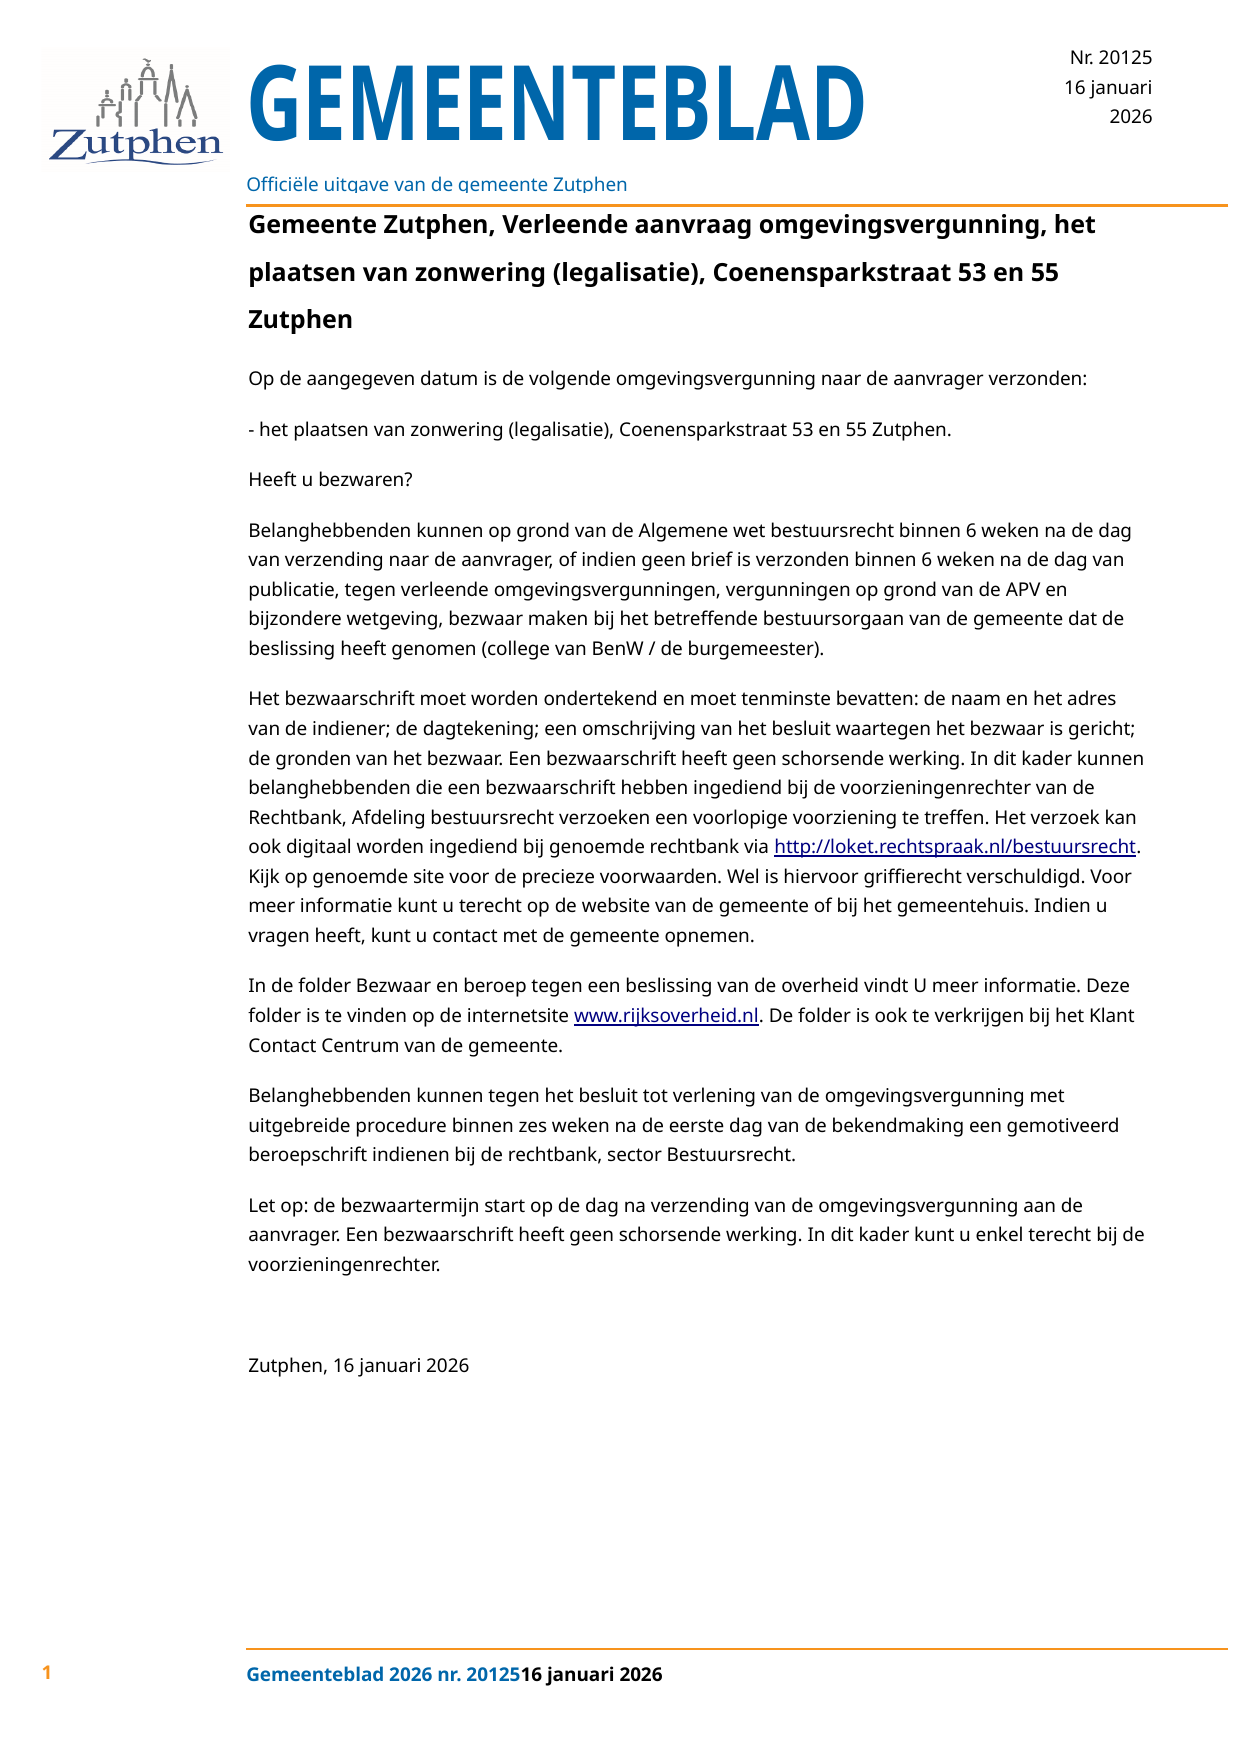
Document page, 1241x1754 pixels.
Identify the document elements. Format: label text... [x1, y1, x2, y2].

picture [41, 47, 231, 172]
text Heeft u bezwaren? [248, 466, 1152, 492]
text Gemeente Zutphen, Verleende aanvraag omgevingsvergunning, het plaatsen van zonwering (legalisatie), Coenensparkstraat 53 en 55 Zutphen [248, 207, 1152, 336]
text Het bezwaarschrift moet worden ondertekend en moet tenminste bevatten: de naam en het adres van de indiener; de dagtekening; een omschrijving van het besluit waartegen het bezwaar is gericht; de gronden van het bezwaar. Een bezwaarschrift heeft geen schorsende werking. In dit kader kunnen belanghebbenden die een bezwaarschrift hebben ingediend bij de voorzieningenrechter van de Rechtbank, Afdeling bestuursrecht verzoeken een voorlopige voorziening te treffen. Het verzoek kan ook digitaal worden ingediend bij genoemde rechtbank via http://loket.rechtspraak.nl/bestuursrecht. Kijk op genoemde site voor de precieze voorwaarden. Wel is hiervoor griffierecht verschuldigd. Voor meer informatie kunt u terecht op de website van de gemeente of bij het gemeentehuis. Indien u vragen heeft, kunt u contact met de gemeente opnemen. [248, 686, 1152, 948]
text Zutphen, 16 januari 2026 [248, 1352, 1152, 1377]
text - het plaatsen van zonwering (legalisatie), Coenensparkstraat 53 en 55 Zutphen. [248, 416, 1152, 442]
text Let op: de bezwaartermijn start op de dag na verzending van de omgevingsvergunning aan de aanvrager. Een bezwaarschrift heeft geen schorsende werking. In dit kader kunt u enkel terecht bij de voorzieningenrechter. [248, 1192, 1152, 1277]
text Belanghebbenden kunnen op grond van de Algemene wet bestuursrecht binnen 6 weken na de dag van verzending naar de aanvrager, of indien geen brief is verzonden binnen 6 weken na de dag van publicatie, tegen verleende omgevingsvergunningen, vergunningen op grond van de APV en bijzondere wetgeving, bezwaar maken bij het betreffende bestuursorgaan van de gemeente dat de beslissing heeft genomen (college van BenW / de burgemeester). [248, 517, 1152, 661]
text Belanghebbenden kunnen tegen het besluit tot verlening van de omgevingsvergunning met uitgebreide procedure binnen zes weken na de eerste dag van de bekendmaking een gemotiveerd beroepschrift indienen bij de rechtbank, sector Bestuursrecht. [248, 1082, 1152, 1167]
text In de folder Bezwaar en beroep tegen een beslissing van de overheid vindt U meer informatie. Deze folder is te vinden op de internetsite www.rijksoverheid.nl. De folder is ook te verkrijgen bij het Klant Contact Centrum van de gemeente. [248, 973, 1152, 1057]
text Op de aangegeven datum is de volgende omgevingsvergunning naar de aanvrager verzonden: [248, 366, 1152, 391]
